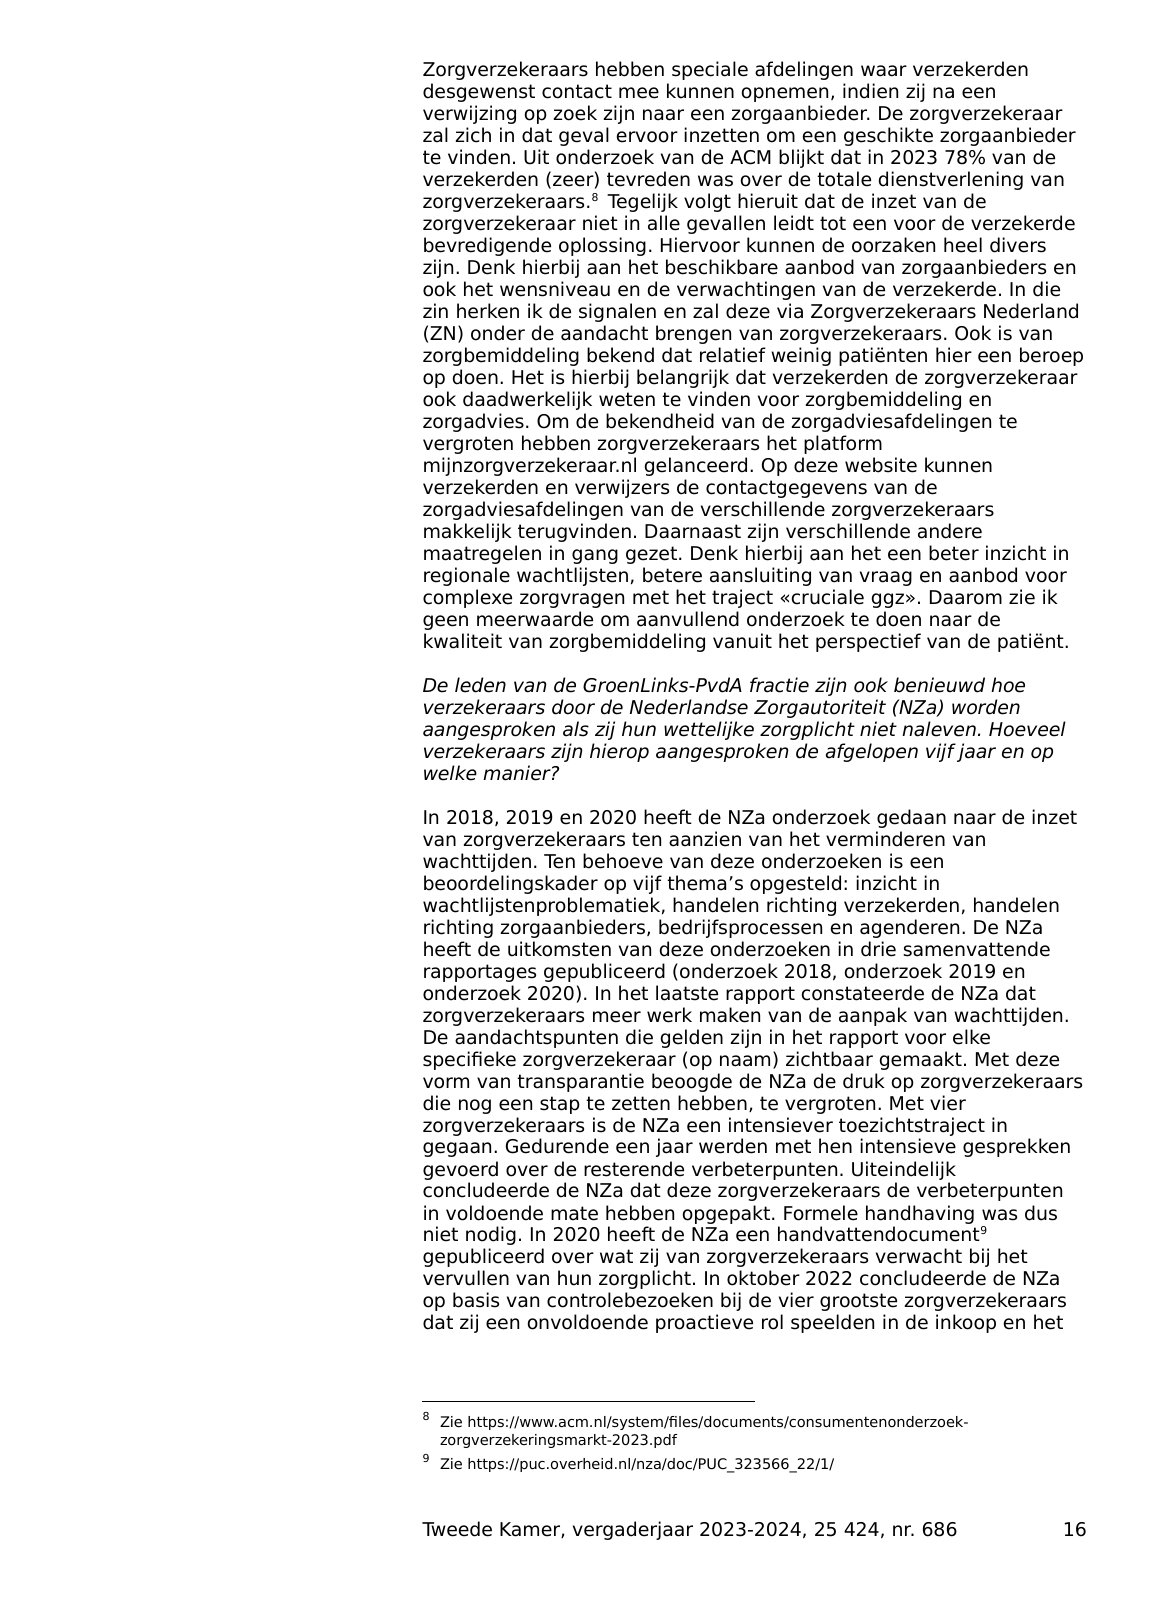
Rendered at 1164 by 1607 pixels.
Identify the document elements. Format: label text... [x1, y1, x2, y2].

text De leden van de GroenLinks-PvdA fractie zijn ook benieuwd hoe verzekeraars door de Nederlandse Zorgautoriteit (NZa) worden aangesproken als zij hun wettelijke zorgplicht niet naleven. Hoeveel verzekeraars zijn hierop aangesproken de afgelopen vijf jaar en op welke manier? [422, 675, 1087, 784]
text Zorgverzekeraars hebben speciale afdelingen waar verzekerden desgewenst contact mee kunnen opnemen, indien zij na een verwijzing op zoek zijn naar een zorgaanbieder. De zorgverzekeraar zal zich in dat geval ervoor inzetten om een geschikte zorgaanbieder te vinden. Uit onderzoek van de ACM blijkt dat in 2023 78% van de verzekerden (zeer) tevreden was over de totale dienstverlening van zorgverzekeraars. Tegelijk volgt hieruit dat de inzet van de zorgverzekeraar niet in alle gevallen leidt tot een voor de verzekerde bevredigende oplossing. Hiervoor kunnen de oorzaken heel divers zijn. Denk hierbij aan het beschikbare aanbod van zorgaanbieders en ook het wensniveau en de verwachtingen van de verzekerde. In die zin herken ik de signalen en zal deze via Zorgverzekeraars Nederland (ZN) onder de aandacht brengen van zorgverzekeraars. Ook is van zorgbemiddeling bekend dat relatief weinig patiënten hier een beroep op doen. Het is hierbij belangrijk dat verzekerden de zorgverzekeraar ook daadwerkelijk weten te vinden voor zorgbemiddeling en zorgadvies. Om de bekendheid van de zorgadviesafdelingen te vergroten hebben zorgverzekeraars het platform mijnzorgverzekeraar.nl gelanceerd. Op deze website kunnen verzekerden en verwijzers de contactgegevens van de zorgadviesafdelingen van de verschillende zorgverzekeraars makkelijk terugvinden. Daarnaast zijn verschillende andere maatregelen in gang gezet. Denk hierbij aan het een beter inzicht in regionale wachtlijsten, betere aansluiting van vraag en aanbod voor complexe zorgvragen met het traject «cruciale ggz». Daarom zie ik geen meerwaarde om aanvullend onderzoek te doen naar de kwaliteit van zorgbemiddeling vanuit het perspectief van de patiënt. [422, 59, 1087, 652]
text Zie https://www.acm.nl/system/files/documents/consumentenonderzoek-zorgverzekeringsmarkt-2023.pdf [422, 1410, 1087, 1449]
text In 2018, 2019 en 2020 heeft de NZa onderzoek gedaan naar de inzet van zorgverzekeraars ten aanzien van het verminderen van wachttijden. Ten behoeve van deze onderzoeken is een beoordelingskader op vijf thema’s opgesteld: inzicht in wachtlijstenproblematiek, handelen richting verzekerden, handelen richting zorgaanbieders, bedrijfsprocessen en agenderen. De NZa heeft de uitkomsten van deze onderzoeken in drie samenvattende rapportages gepubliceerd (onderzoek 2018, onderzoek 2019 en onderzoek 2020). In het laatste rapport constateerde de NZa dat zorgverzekeraars meer werk maken van de aanpak van wachttijden. De aandachtspunten die gelden zijn in het rapport voor elke specifieke zorgverzekeraar (op naam) zichtbaar gemaakt. Met deze vorm van transparantie beoogde de NZa de druk op zorgverzekeraars die nog een stap te zetten hebben, te vergroten. Met vier zorgverzekeraars is de NZa een intensiever toezichtstraject in gegaan. Gedurende een jaar werden met hen intensieve gesprekken gevoerd over de resterende verbeterpunten. Uiteindelijk concludeerde de NZa dat deze zorgverzekeraars de verbeterpunten in voldoende mate hebben opgepakt. Formele handhaving was dus niet nodig. In 2020 heeft de NZa een handvattendocument gepubliceerd over wat zij van zorgverzekeraars verwacht bij het vervullen van hun zorgplicht. In oktober 2022 concludeerde de NZa op basis van controlebezoeken bij de vier grootste zorgverzekeraars dat zij een onvoldoende proactieve rol speelden in de inkoop en het [422, 807, 1087, 1334]
text Zie https://puc.overheid.nl/nza/doc/PUC_323566_22/1/ [422, 1452, 1087, 1474]
